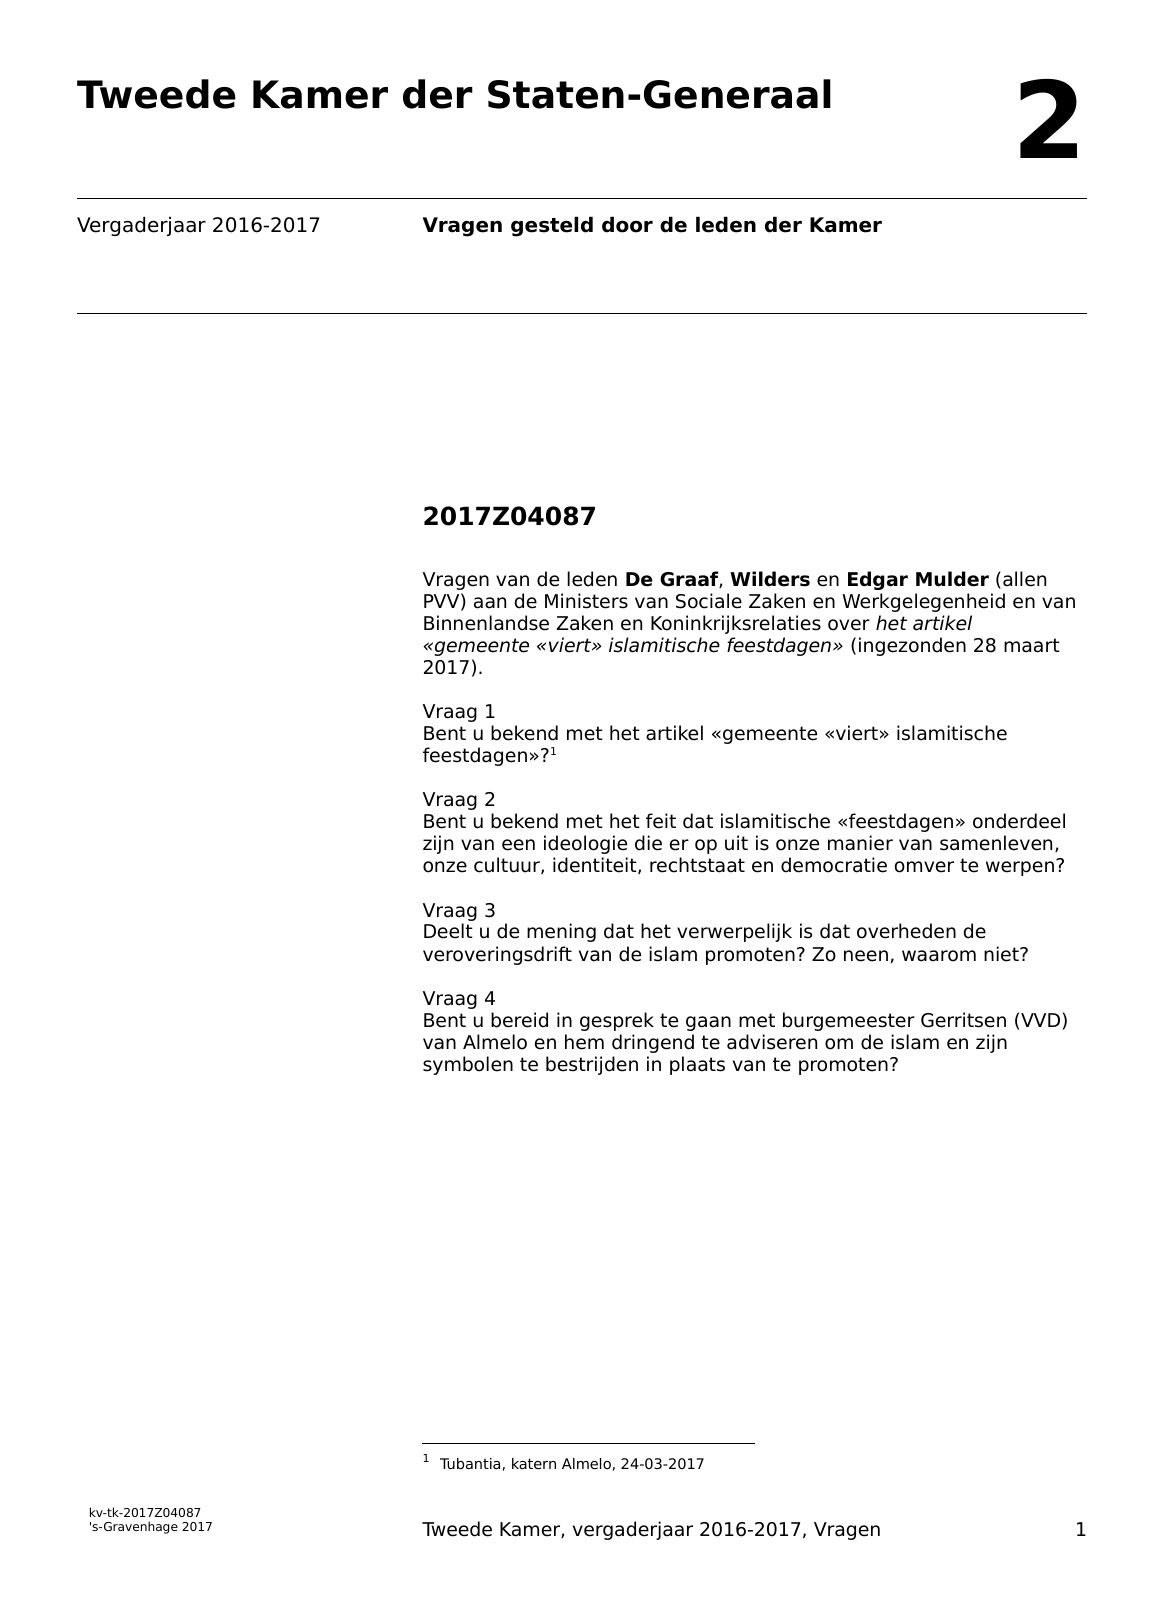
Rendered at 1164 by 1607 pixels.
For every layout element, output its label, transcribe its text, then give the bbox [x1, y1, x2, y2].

text Bent u bereid in gesprek te gaan met burgemeester Gerritsen (VVD) van Almelo en hem dringend te adviseren om de islam en zijn symbolen te bestrijden in plaats van te promoten? [422, 1009, 1087, 1076]
text 2017Z04087 [422, 502, 1087, 531]
text Vraag 4 [422, 988, 1087, 1009]
text kv-tk-2017Z04087 [88, 1506, 323, 1520]
text Deelt u de mening dat het verwerpelijk is dat overheden de veroveringsdrift van de islam promoten? Zo neen, waarom niet? [422, 921, 1087, 965]
text Vraag 3 [422, 899, 1087, 921]
text Tubantia, katern Almelo, 24-03-2017 [422, 1452, 1087, 1474]
text Bent u bekend met het artikel «gemeente «viert» islamitische feestdagen»? [422, 723, 1087, 767]
text Bent u bekend met het feit dat islamitische «feestdagen» onderdeel zijn van een ideologie die er op uit is onze manier van samenleven, onze cultuur, identiteit, rechtstaat en democratie omver te werpen? [422, 811, 1087, 877]
text Vraag 2 [422, 789, 1087, 811]
table_cell Vragen gesteld door de leden der Kamer [422, 199, 1087, 313]
text 's-Gravenhage 2017 [88, 1520, 323, 1534]
table_cell Vergaderjaar 2016-2017 [77, 199, 422, 313]
text Vragen van de leden De Graaf, Wilders en Edgar Mulder (allen PVV) aan de Ministers van Sociale Zaken en Werkgelegenheid en van Binnenlandse Zaken en Koninkrijksrelaties over het artikel «gemeente «viert» islamitische feestdagen» (ingezonden 28 maart 2017). [422, 569, 1087, 679]
text Vraag 1 [422, 701, 1087, 723]
table_header 2 [886, 59, 1087, 198]
table_header Tweede Kamer der Staten-Generaal [77, 59, 886, 198]
